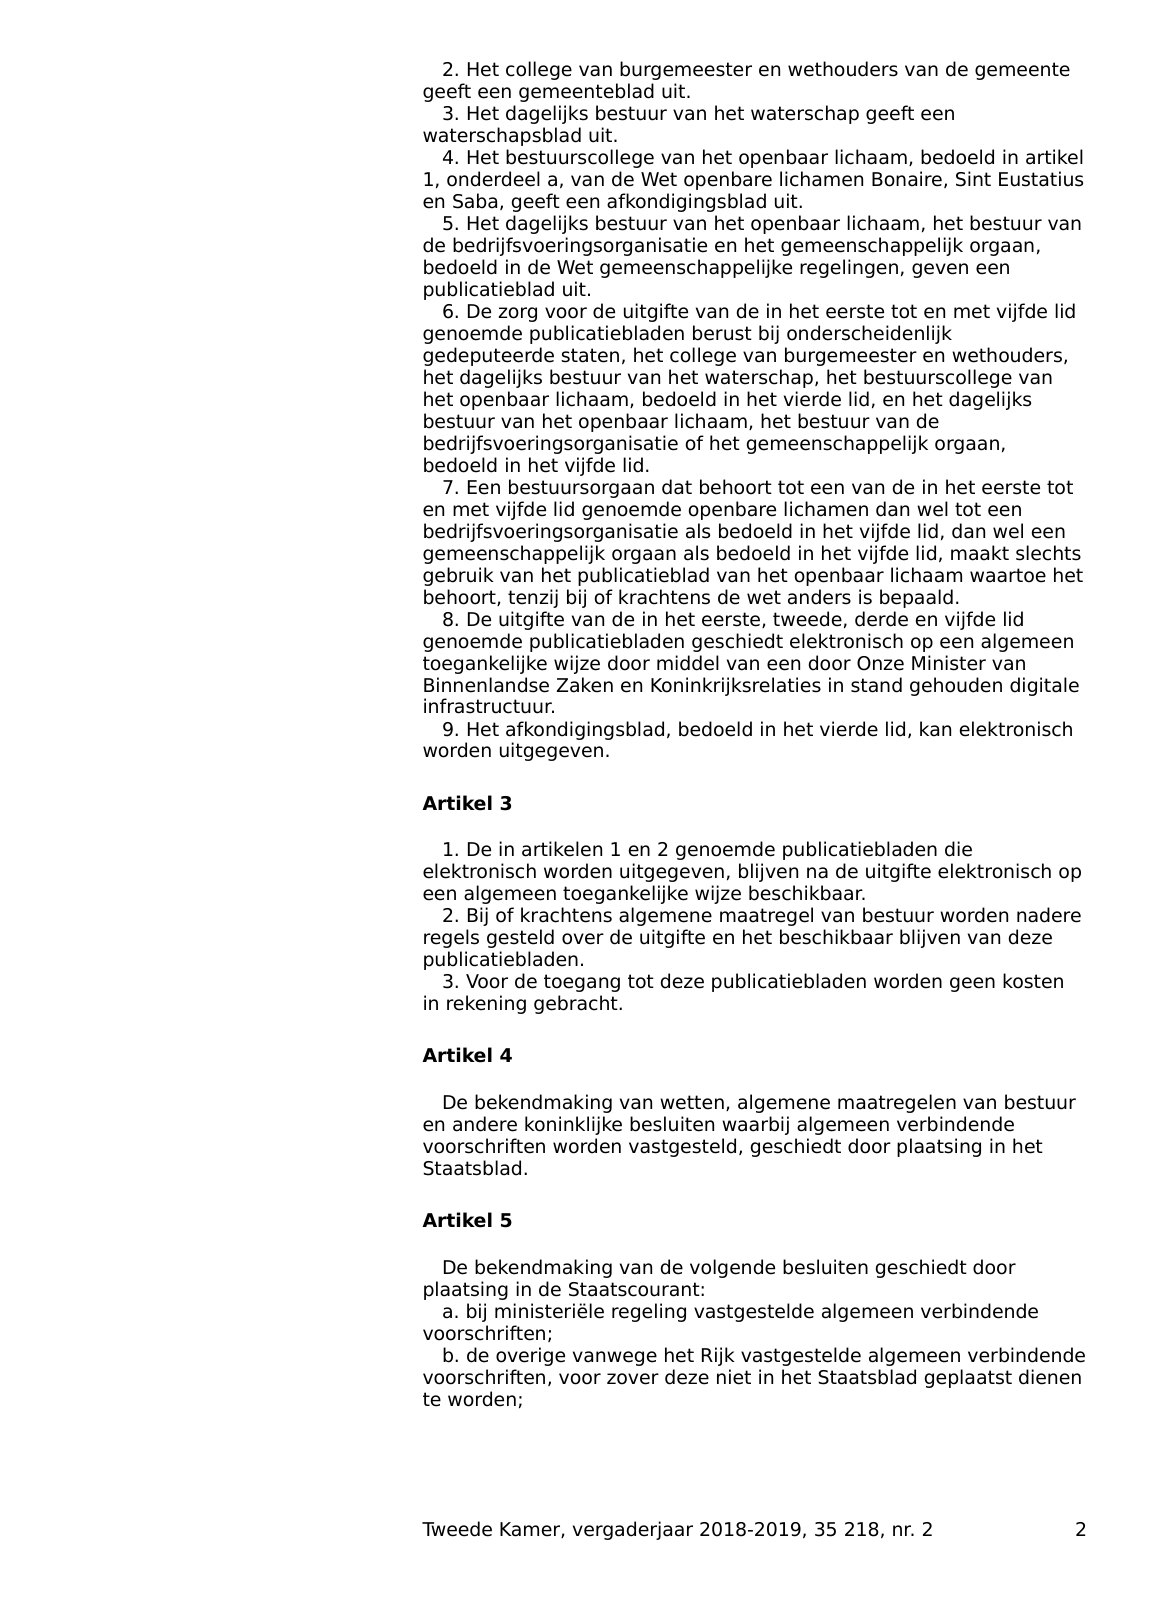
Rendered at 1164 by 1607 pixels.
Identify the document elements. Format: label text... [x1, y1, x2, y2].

text 3. Voor de toegang tot deze publicatiebladen worden geen kosten in rekening gebracht. [422, 971, 1087, 1015]
text 7. Een bestuursorgaan dat behoort tot een van de in het eerste tot en met vijfde lid genoemde openbare lichamen dan wel tot een bedrijfsvoeringsorganisatie als bedoeld in het vijfde lid, dan wel een gemeenschappelijk orgaan als bedoeld in het vijfde lid, maakt slechts gebruik van het publicatieblad van het openbaar lichaam waartoe het behoort, tenzij bij of krachtens de wet anders is bepaald. [422, 477, 1087, 608]
text 9. Het afkondigingsblad, bedoeld in het vierde lid, kan elektronisch worden uitgegeven. [422, 718, 1087, 762]
text 1. De in artikelen 1 en 2 genoemde publicatiebladen die elektronisch worden uitgegeven, blijven na de uitgifte elektronisch op een algemeen toegankelijke wijze beschikbaar. [422, 839, 1087, 905]
text 4. Het bestuurscollege van het openbaar lichaam, bedoeld in artikel 1, onderdeel a, van de Wet openbare lichamen Bonaire, Sint Eustatius en Saba, geeft een afkondigingsblad uit. [422, 147, 1087, 213]
text b. de overige vanwege het Rijk vastgestelde algemeen verbindende voorschriften, voor zover deze niet in het Staatsblad geplaatst dienen te worden; [422, 1345, 1087, 1411]
text 2. Bij of krachtens algemene maatregel van bestuur worden nadere regels gesteld over de uitgifte en het beschikbaar blijven van deze publicatiebladen. [422, 905, 1087, 971]
text 5. Het dagelijks bestuur van het openbaar lichaam, het bestuur van de bedrijfsvoeringsorganisatie en het gemeenschappelijk orgaan, bedoeld in de Wet gemeenschappelijke regelingen, geven een publicatieblad uit. [422, 213, 1087, 301]
text 2. Het college van burgemeester en wethouders van de gemeente geeft een gemeenteblad uit. [422, 59, 1087, 103]
subtitle Artikel 3 [422, 792, 1087, 814]
text De bekendmaking van de volgende besluiten geschiedt door plaatsing in de Staatscourant: [422, 1257, 1087, 1301]
text a. bij ministeriële regeling vastgestelde algemeen verbindende voorschriften; [422, 1301, 1087, 1345]
text De bekendmaking van wetten, algemene maatregelen van bestuur en andere koninklijke besluiten waarbij algemeen verbindende voorschriften worden vastgesteld, geschiedt door plaatsing in het Staatsblad. [422, 1092, 1087, 1180]
text 6. De zorg voor de uitgifte van de in het eerste tot en met vijfde lid genoemde publicatiebladen berust bij onderscheidenlijk gedeputeerde staten, het college van burgemeester en wethouders, het dagelijks bestuur van het waterschap, het bestuurscollege van het openbaar lichaam, bedoeld in het vierde lid, en het dagelijks bestuur van het openbaar lichaam, het bestuur van de bedrijfsvoeringsorganisatie of het gemeenschappelijk orgaan, bedoeld in het vijfde lid. [422, 301, 1087, 477]
text 8. De uitgifte van de in het eerste, tweede, derde en vijfde lid genoemde publicatiebladen geschiedt elektronisch op een algemeen toegankelijke wijze door middel van een door Onze Minister van Binnenlandse Zaken en Koninkrijksrelaties in stand gehouden digitale infrastructuur. [422, 608, 1087, 718]
subtitle Artikel 4 [422, 1045, 1087, 1067]
subtitle Artikel 5 [422, 1210, 1087, 1232]
text 3. Het dagelijks bestuur van het waterschap geeft een waterschapsblad uit. [422, 103, 1087, 147]
